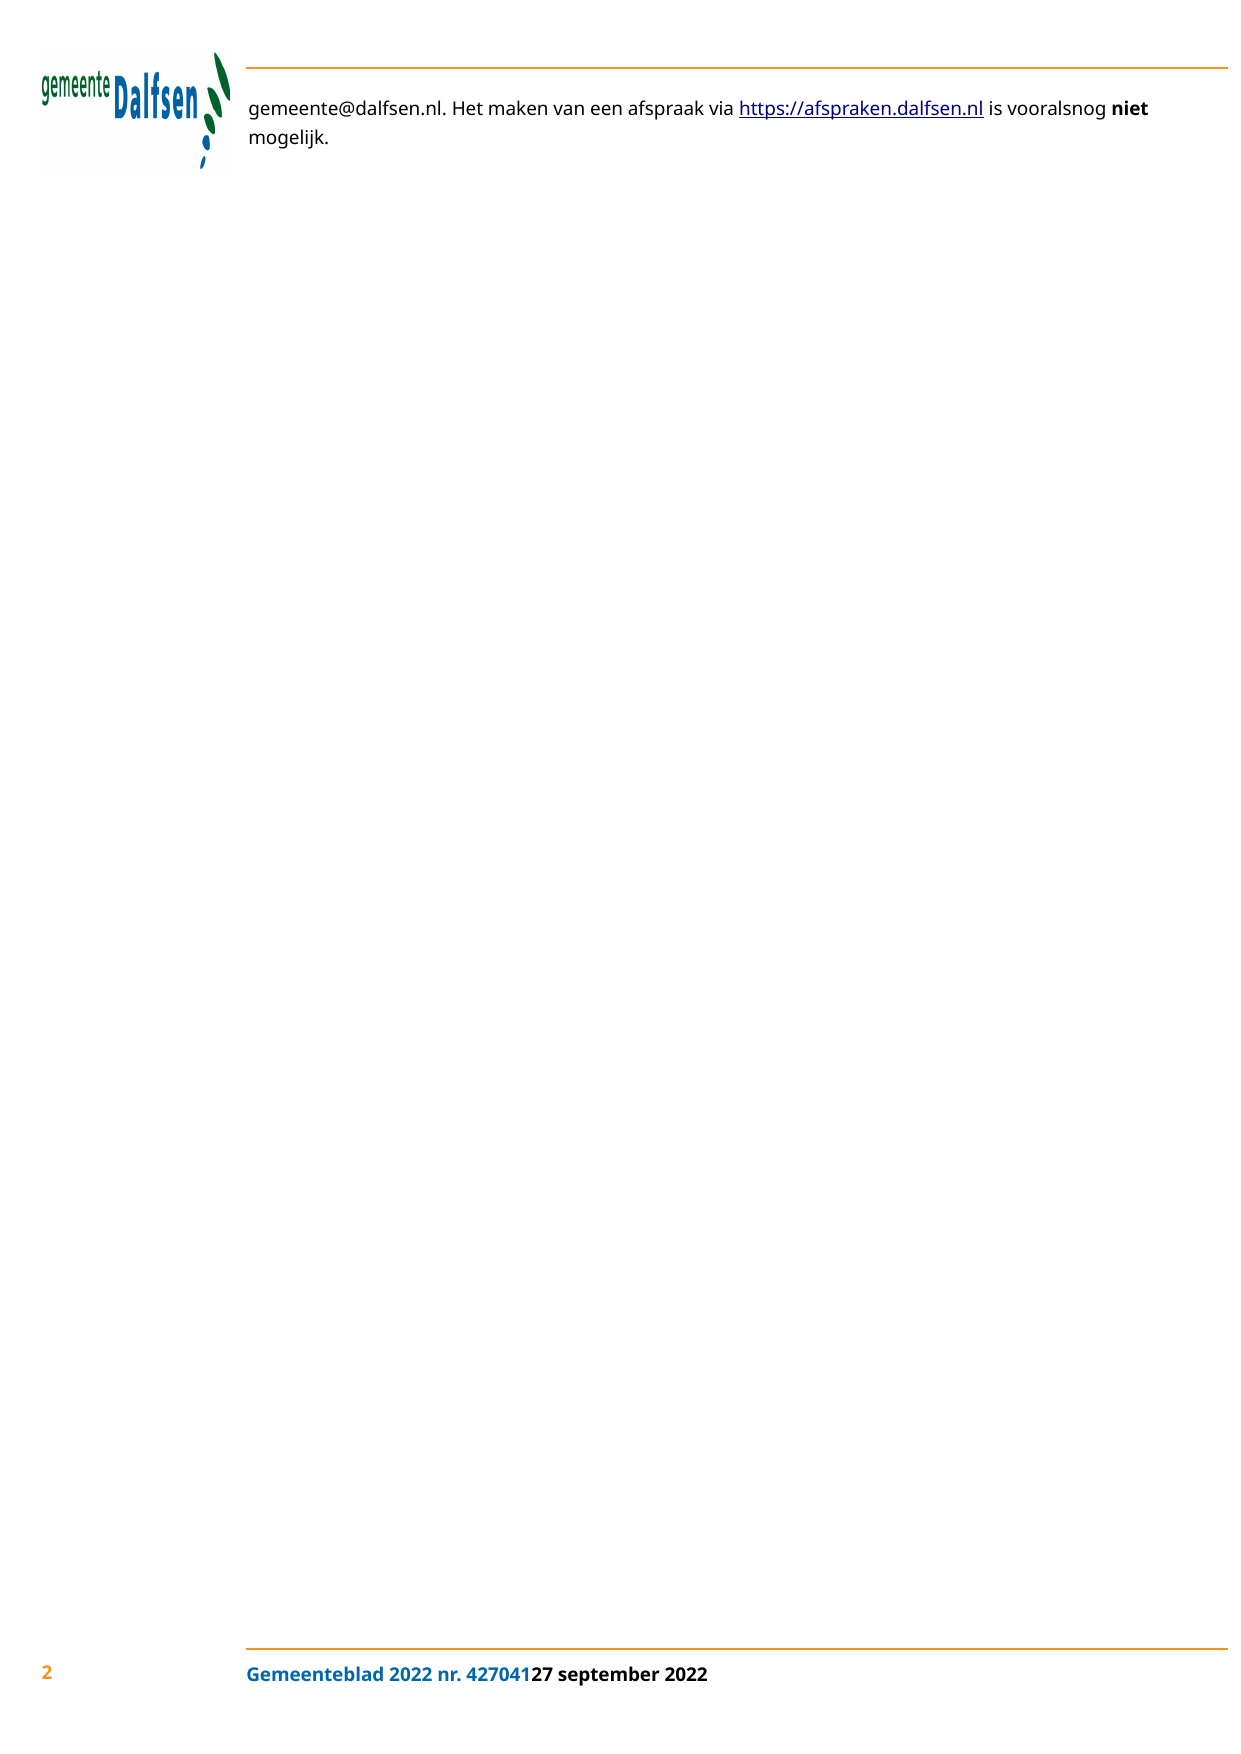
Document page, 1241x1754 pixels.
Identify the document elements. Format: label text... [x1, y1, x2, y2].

text gemeente@dalfsen.nl. Het maken van een afspraak via https://afspraken.dalfsen.nl is vooralsnog niet mogelijk. [248, 95, 1152, 150]
picture [41, 47, 231, 172]
